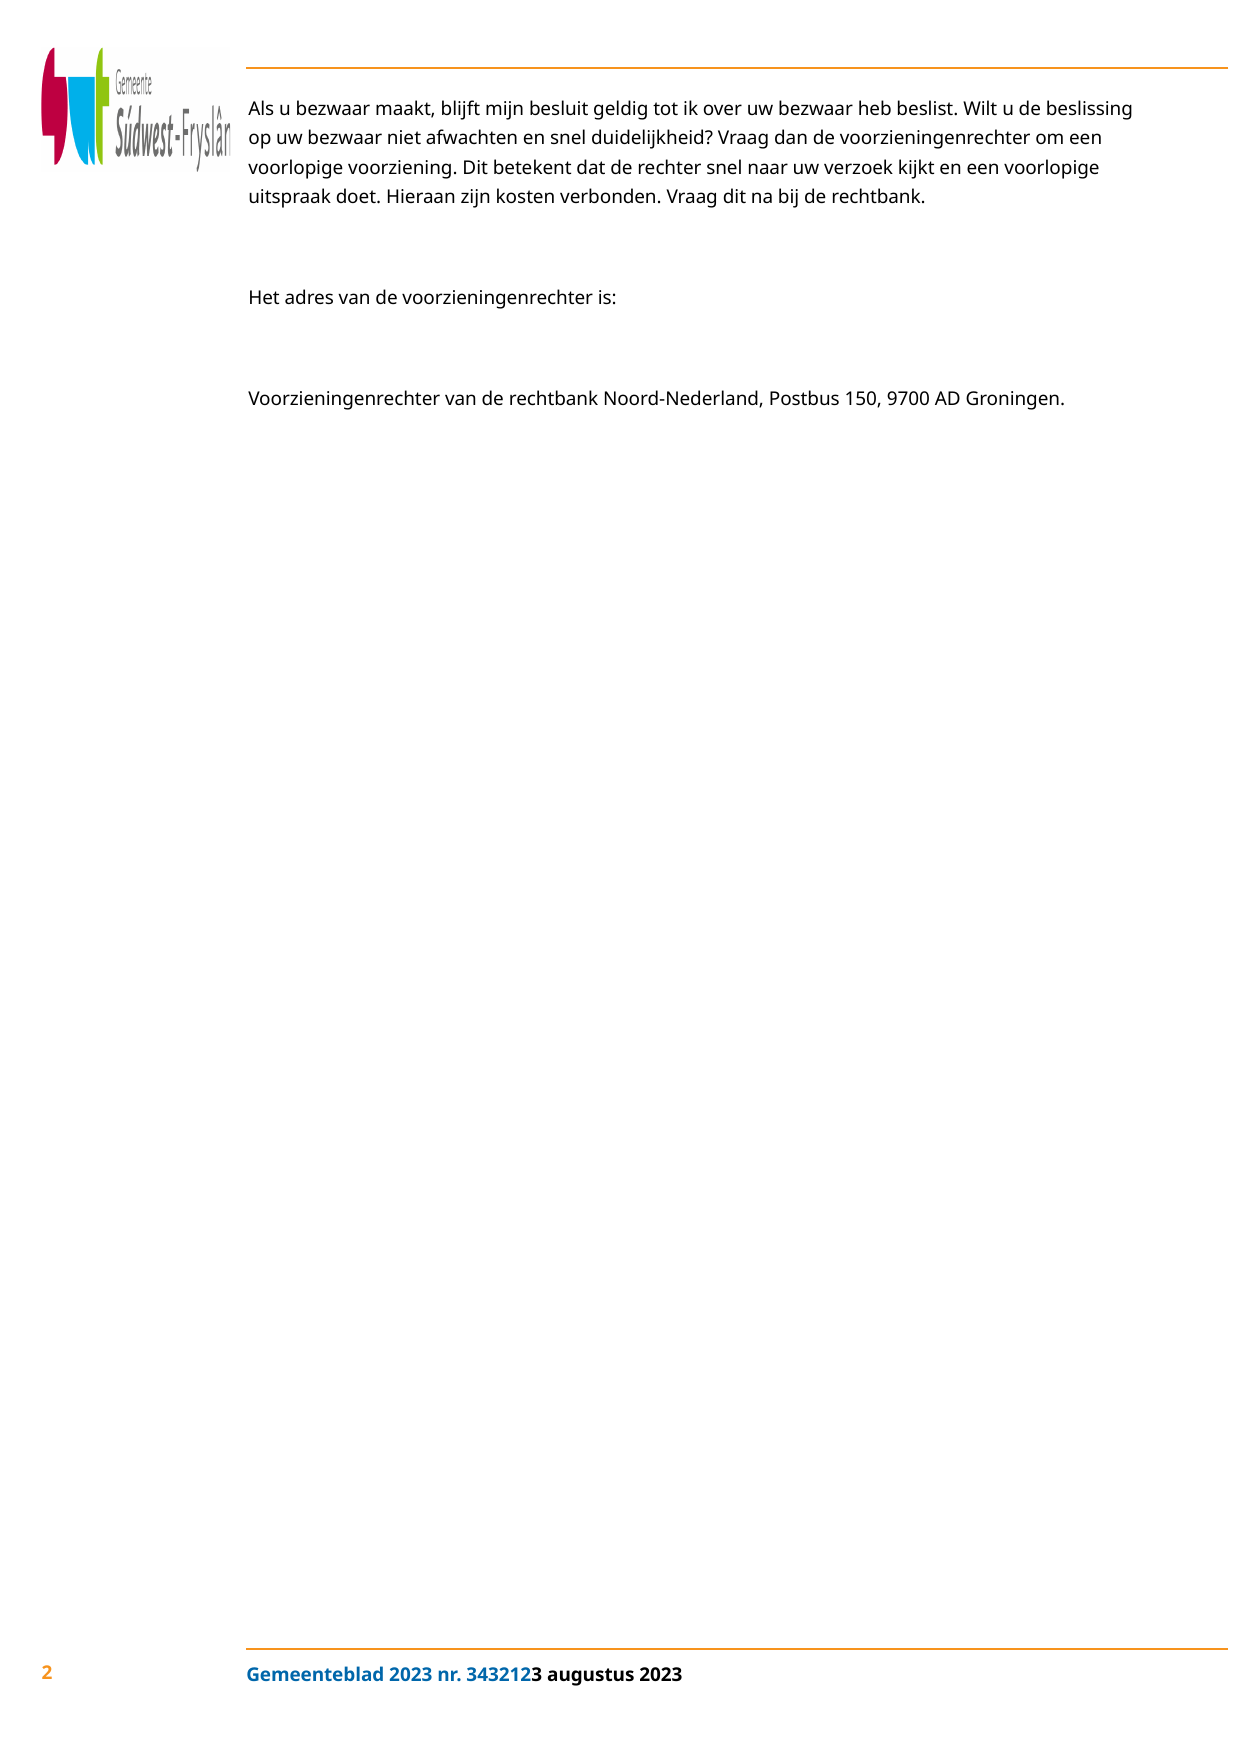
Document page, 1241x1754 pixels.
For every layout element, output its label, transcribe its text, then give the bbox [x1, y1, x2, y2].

picture [41, 47, 231, 172]
text Voorzieningenrechter van de rechtbank Noord-Nederland, Postbus 150, 9700 AD Groningen. [248, 385, 1152, 411]
text Het adres van de voorzieningenrechter is: [248, 284, 1152, 310]
text Als u bezwaar maakt, blijft mijn besluit geldig tot ik over uw bezwaar heb beslist. Wilt u de beslissing op uw bezwaar niet afwachten en snel duidelijkheid? Vraag dan de voorzieningenrechter om een voorlopige voorziening. Dit betekent dat de rechter snel naar uw verzoek kijkt en een voorlopige uitspraak doet. Hieraan zijn kosten verbonden. Vraag dit na bij de rechtbank. [248, 95, 1152, 209]
